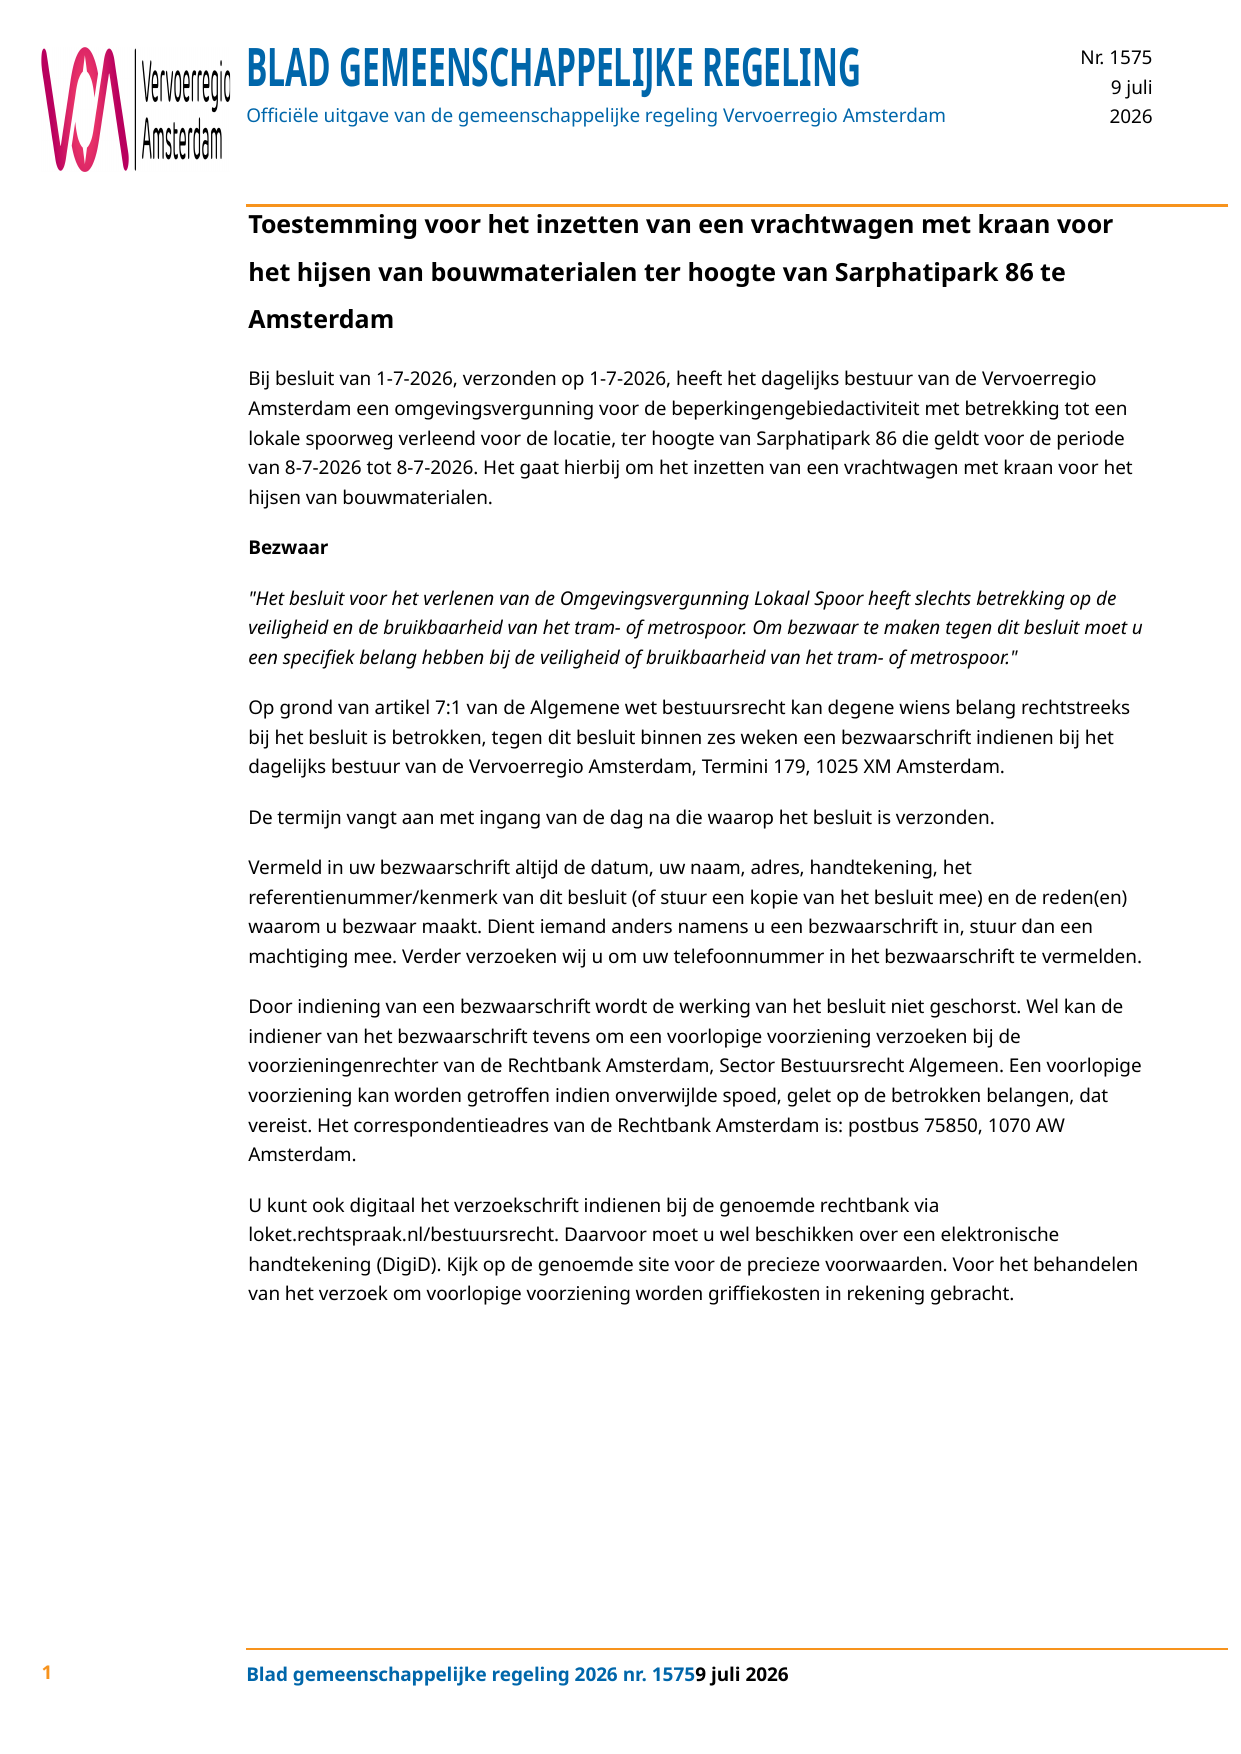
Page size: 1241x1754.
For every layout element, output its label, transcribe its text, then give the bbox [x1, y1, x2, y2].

text Op grond van artikel 7:1 van de Algemene wet bestuursrecht kan degene wiens belang rechtstreeks bij het besluit is betrokken, tegen dit besluit binnen zes weken een bezwaarschrift indienen bij het dagelijks bestuur van de Vervoerregio Amsterdam, Termini 179, 1025 XM Amsterdam. [248, 694, 1152, 779]
text Vermeld in uw bezwaarschrift altijd de datum, uw naam, adres, handtekening, het referentienummer/kenmerk van dit besluit (of stuur een kopie van het besluit mee) en de reden(en) waarom u bezwaar maakt. Dient iemand anders namens u een bezwaarschrift in, stuur dan een machtiging mee. Verder verzoeken wij u om uw telefoonnummer in het bezwaarschrift te vermelden. [248, 854, 1152, 969]
text De termijn vangt aan met ingang van de dag na die waarop het besluit is verzonden. [248, 804, 1152, 829]
text Toestemming voor het inzetten van een vrachtwagen met kraan voor het hijsen van bouwmaterialen ter hoogte van Sarphatipark 86 te Amsterdam [248, 207, 1152, 336]
text Door indiening van een bezwaarschrift wordt de werking van het besluit niet geschorst. Wel kan de indiener van het bezwaarschrift tevens om een voorlopige voorziening verzoeken bij de voorzieningenrechter van de Rechtbank Amsterdam, Sector Bestuursrecht Algemeen. Een voorlopige voorziening kan worden getroffen indien onverwijlde spoed, gelet op de betrokken belangen, dat vereist. Het correspondentieadres van de Rechtbank Amsterdam is: postbus 75850, 1070 AW Amsterdam. [248, 993, 1152, 1167]
text "Het besluit voor het verlenen van de Omgevingsvergunning Lokaal Spoor heeft slechts betrekking op de veiligheid en de bruikbaarheid van het tram- of metrospoor. Om bezwaar te maken tegen dit besluit moet u een specifiek belang hebben bij de veiligheid of bruikbaarheid van het tram- of metrospoor." [248, 585, 1152, 669]
picture [41, 47, 231, 172]
text Bezwaar [248, 534, 1152, 560]
text U kunt ook digitaal het verzoekschrift indienen bij de genoemde rechtbank via loket.rechtspraak.nl/bestuursrecht. Daarvoor moet u wel beschikken over een elektronische handtekening (DigiD). Kijk op de genoemde site voor de precieze voorwaarden. Voor het behandelen van het verzoek om voorlopige voorziening worden griffiekosten in rekening gebracht. [248, 1192, 1152, 1306]
text Bij besluit van 1-7-2026, verzonden op 1-7-2026, heeft het dagelijks bestuur van de Vervoerregio Amsterdam een omgevingsvergunning voor de beperkingengebiedactiviteit met betrekking tot een lokale spoorweg verleend voor de locatie, ter hoogte van Sarphatipark 86 die geldt voor de periode van 8-7-2026 tot 8-7-2026. Het gaat hierbij om het inzetten van een vrachtwagen met kraan voor het hijsen van bouwmaterialen. [248, 366, 1152, 509]
